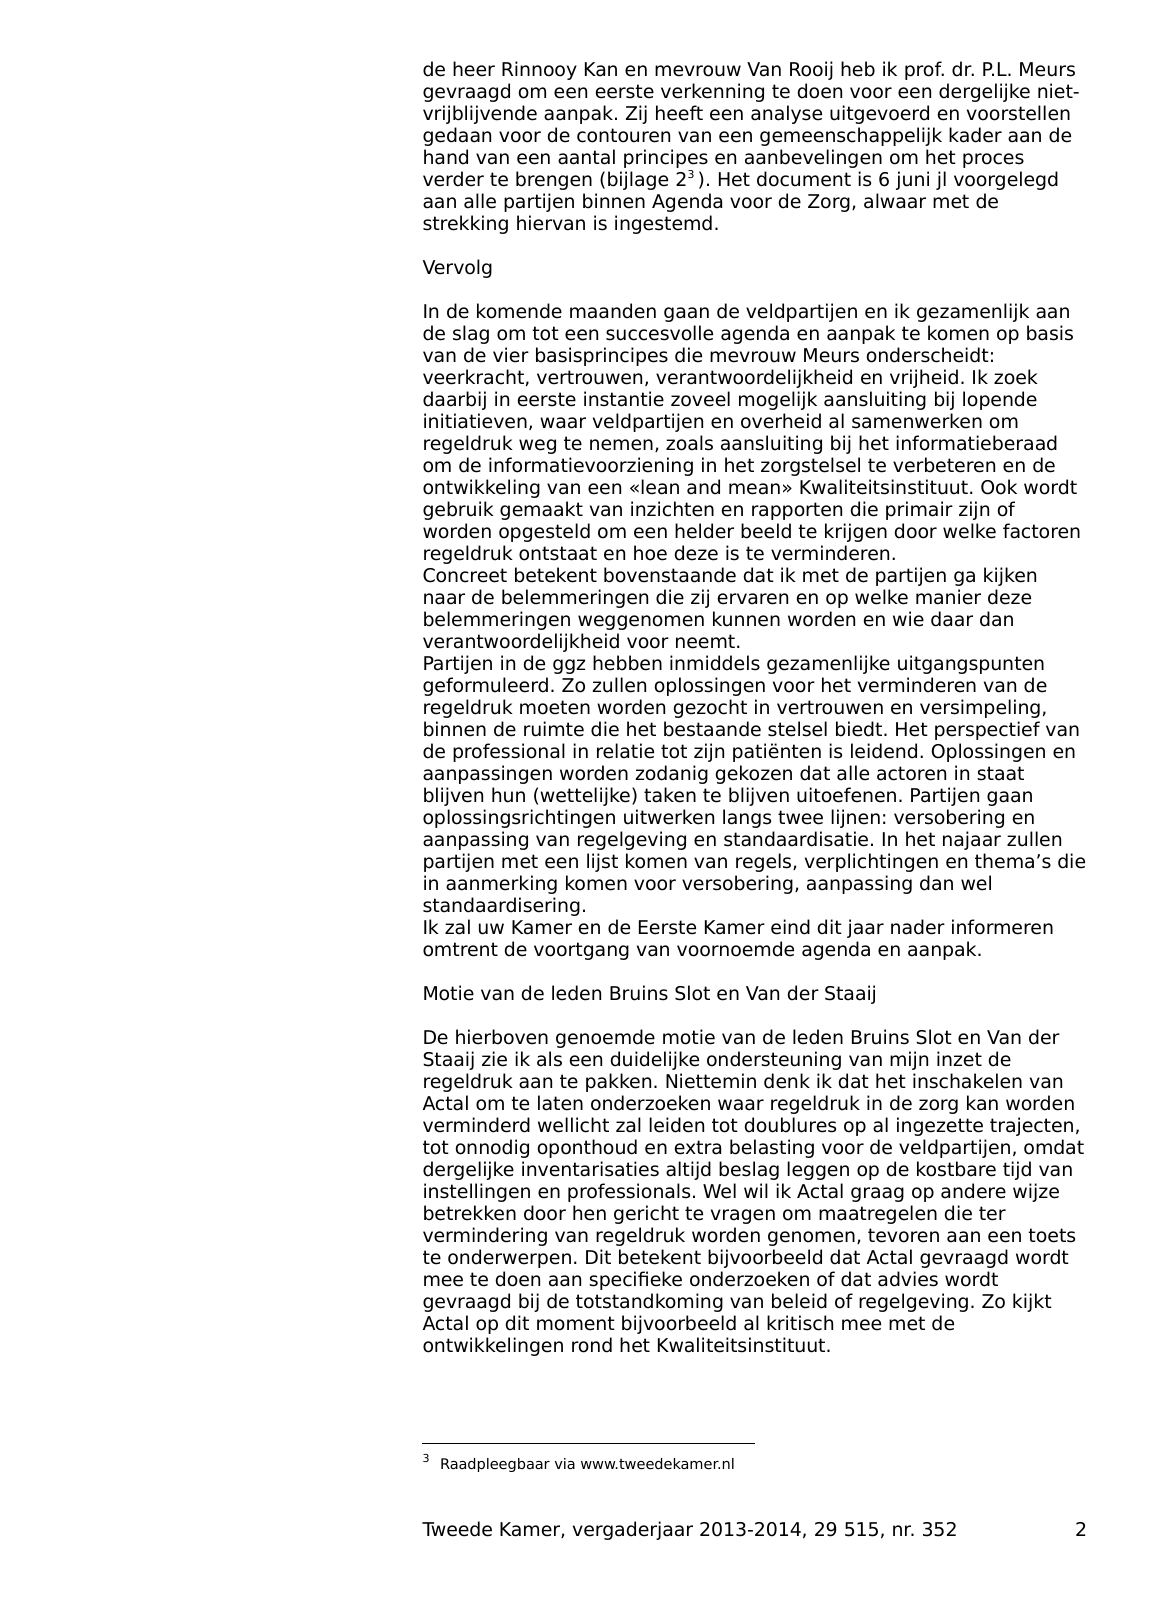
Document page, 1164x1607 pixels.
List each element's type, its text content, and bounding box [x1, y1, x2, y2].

subtitle Motie van de leden Bruins Slot en Van der Staaij [422, 983, 1087, 1005]
text Concreet betekent bovenstaande dat ik met de partijen ga kijken naar de belemmeringen die zij ervaren en op welke manier deze belemmeringen weggenomen kunnen worden en wie daar dan verantwoordelijkheid voor neemt. [422, 565, 1087, 653]
subtitle Vervolg [422, 257, 1087, 279]
text Raadpleegbaar via www.tweedekamer.nl [422, 1452, 1087, 1474]
text Partijen in de ggz hebben inmiddels gezamenlijke uitgangspunten geformuleerd. Zo zullen oplossingen voor het verminderen van de regeldruk moeten worden gezocht in vertrouwen en versimpeling, binnen de ruimte die het bestaande stelsel biedt. Het perspectief van de professional in relatie tot zijn patiënten is leidend. Oplossingen en aanpassingen worden zodanig gekozen dat alle actoren in staat blijven hun (wettelijke) taken te blijven uitoefenen. Partijen gaan oplossingsrichtingen uitwerken langs twee lijnen: versobering en aanpassing van regelgeving en standaardisatie. In het najaar zullen partijen met een lijst komen van regels, verplichtingen en thema’s die in aanmerking komen voor versobering, aanpassing dan wel standaardisering. [422, 653, 1087, 917]
text de heer Rinnooy Kan en mevrouw Van Rooij heb ik prof. dr. P.L. Meurs gevraagd om een eerste verkenning te doen voor een dergelijke niet-vrijblijvende aanpak. Zij heeft een analyse uitgevoerd en voorstellen gedaan voor de contouren van een gemeenschappelijk kader aan de hand van een aantal principes en aanbevelingen om het proces verder te brengen (bijlage 2). Het document is 6 juni jl voorgelegd aan alle partijen binnen Agenda voor de Zorg, alwaar met de strekking hiervan is ingestemd. [422, 59, 1087, 235]
text De hierboven genoemde motie van de leden Bruins Slot en Van der Staaij zie ik als een duidelijke ondersteuning van mijn inzet de regeldruk aan te pakken. Niettemin denk ik dat het inschakelen van Actal om te laten onderzoeken waar regeldruk in de zorg kan worden verminderd wellicht zal leiden tot doublures op al ingezette trajecten, tot onnodig oponthoud en extra belasting voor de veldpartijen, omdat dergelijke inventarisaties altijd beslag leggen op de kostbare tijd van instellingen en professionals. Wel wil ik Actal graag op andere wijze betrekken door hen gericht te vragen om maatregelen die ter vermindering van regeldruk worden genomen, tevoren aan een toets te onderwerpen. Dit betekent bijvoorbeeld dat Actal gevraagd wordt mee te doen aan specifieke onderzoeken of dat advies wordt gevraagd bij de totstandkoming van beleid of regelgeving. Zo kijkt Actal op dit moment bijvoorbeeld al kritisch mee met de ontwikkelingen rond het Kwaliteitsinstituut. [422, 1027, 1087, 1357]
text In de komende maanden gaan de veldpartijen en ik gezamenlijk aan de slag om tot een succesvolle agenda en aanpak te komen op basis van de vier basisprincipes die mevrouw Meurs onderscheidt: veerkracht, vertrouwen, verantwoordelijkheid en vrijheid. Ik zoek daarbij in eerste instantie zoveel mogelijk aansluiting bij lopende initiatieven, waar veldpartijen en overheid al samenwerken om regeldruk weg te nemen, zoals aansluiting bij het informatieberaad om de informatievoorziening in het zorgstelsel te verbeteren en de ontwikkeling van een «lean and mean» Kwaliteitsinstituut. Ook wordt gebruik gemaakt van inzichten en rapporten die primair zijn of worden opgesteld om een helder beeld te krijgen door welke factoren regeldruk ontstaat en hoe deze is te verminderen. [422, 301, 1087, 565]
text Ik zal uw Kamer en de Eerste Kamer eind dit jaar nader informeren omtrent de voortgang van voornoemde agenda en aanpak. [422, 917, 1087, 961]
